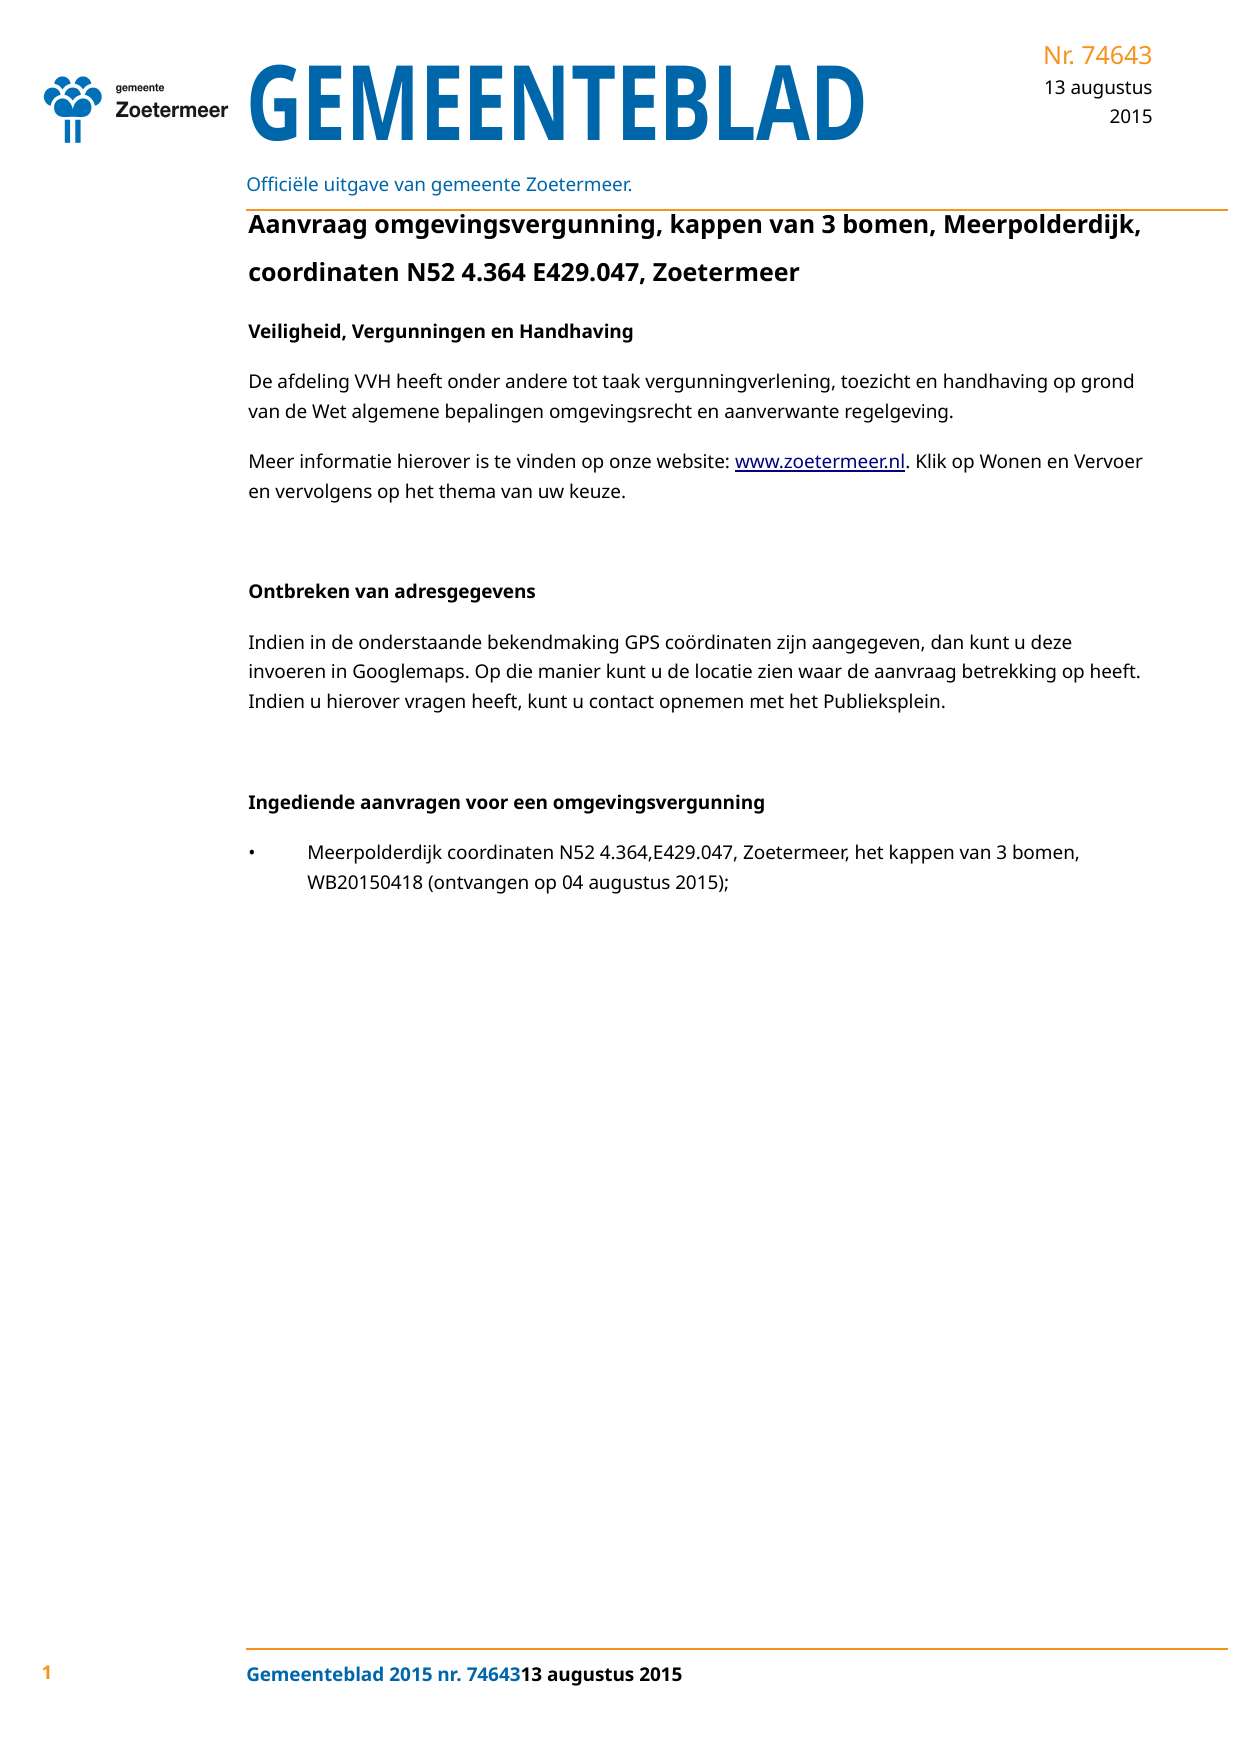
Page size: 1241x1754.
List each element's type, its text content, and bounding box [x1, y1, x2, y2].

text De afdeling VVH heeft onder andere tot taak vergunningverlening, toezicht en handhaving op grond van de Wet algemene bepalingen omgevingsrecht en aanverwante regelgeving. [248, 368, 1152, 424]
text Ingediende aanvragen voor een omgevingsvergunning [248, 789, 1152, 815]
text Aanvraag omgevingsvergunning, kappen van 3 bomen, Meerpolderdijk, coordinaten N52 4.364 E429.047, Zoetermeer [248, 211, 1152, 288]
list Meerpolderdijk coordinaten N52 4.364,E429.047, Zoetermeer, het kappen van 3 bomen, WB20150418 (ontvangen op 04 augustus 2015); [248, 839, 1152, 895]
text Meer informatie hierover is te vinden op onze website: www.zoetermeer.nl. Klik op Wonen en Vervoer en vervolgens op het thema van uw keuze. [248, 448, 1152, 504]
text Ontbreken van adresgegevens [248, 579, 1152, 604]
text Veiligheid, Vergunningen en Handhaving [248, 318, 1152, 344]
picture [41, 47, 231, 172]
text Indien in de onderstaande bekendmaking GPS coördinaten zijn aangegeven, dan kunt u deze invoeren in Googlemaps. Op die manier kunt u de locatie zien waar de aanvraag betrekking op heeft. Indien u hierover vragen heeft, kunt u contact opnemen met het Publieksplein. [248, 629, 1152, 714]
